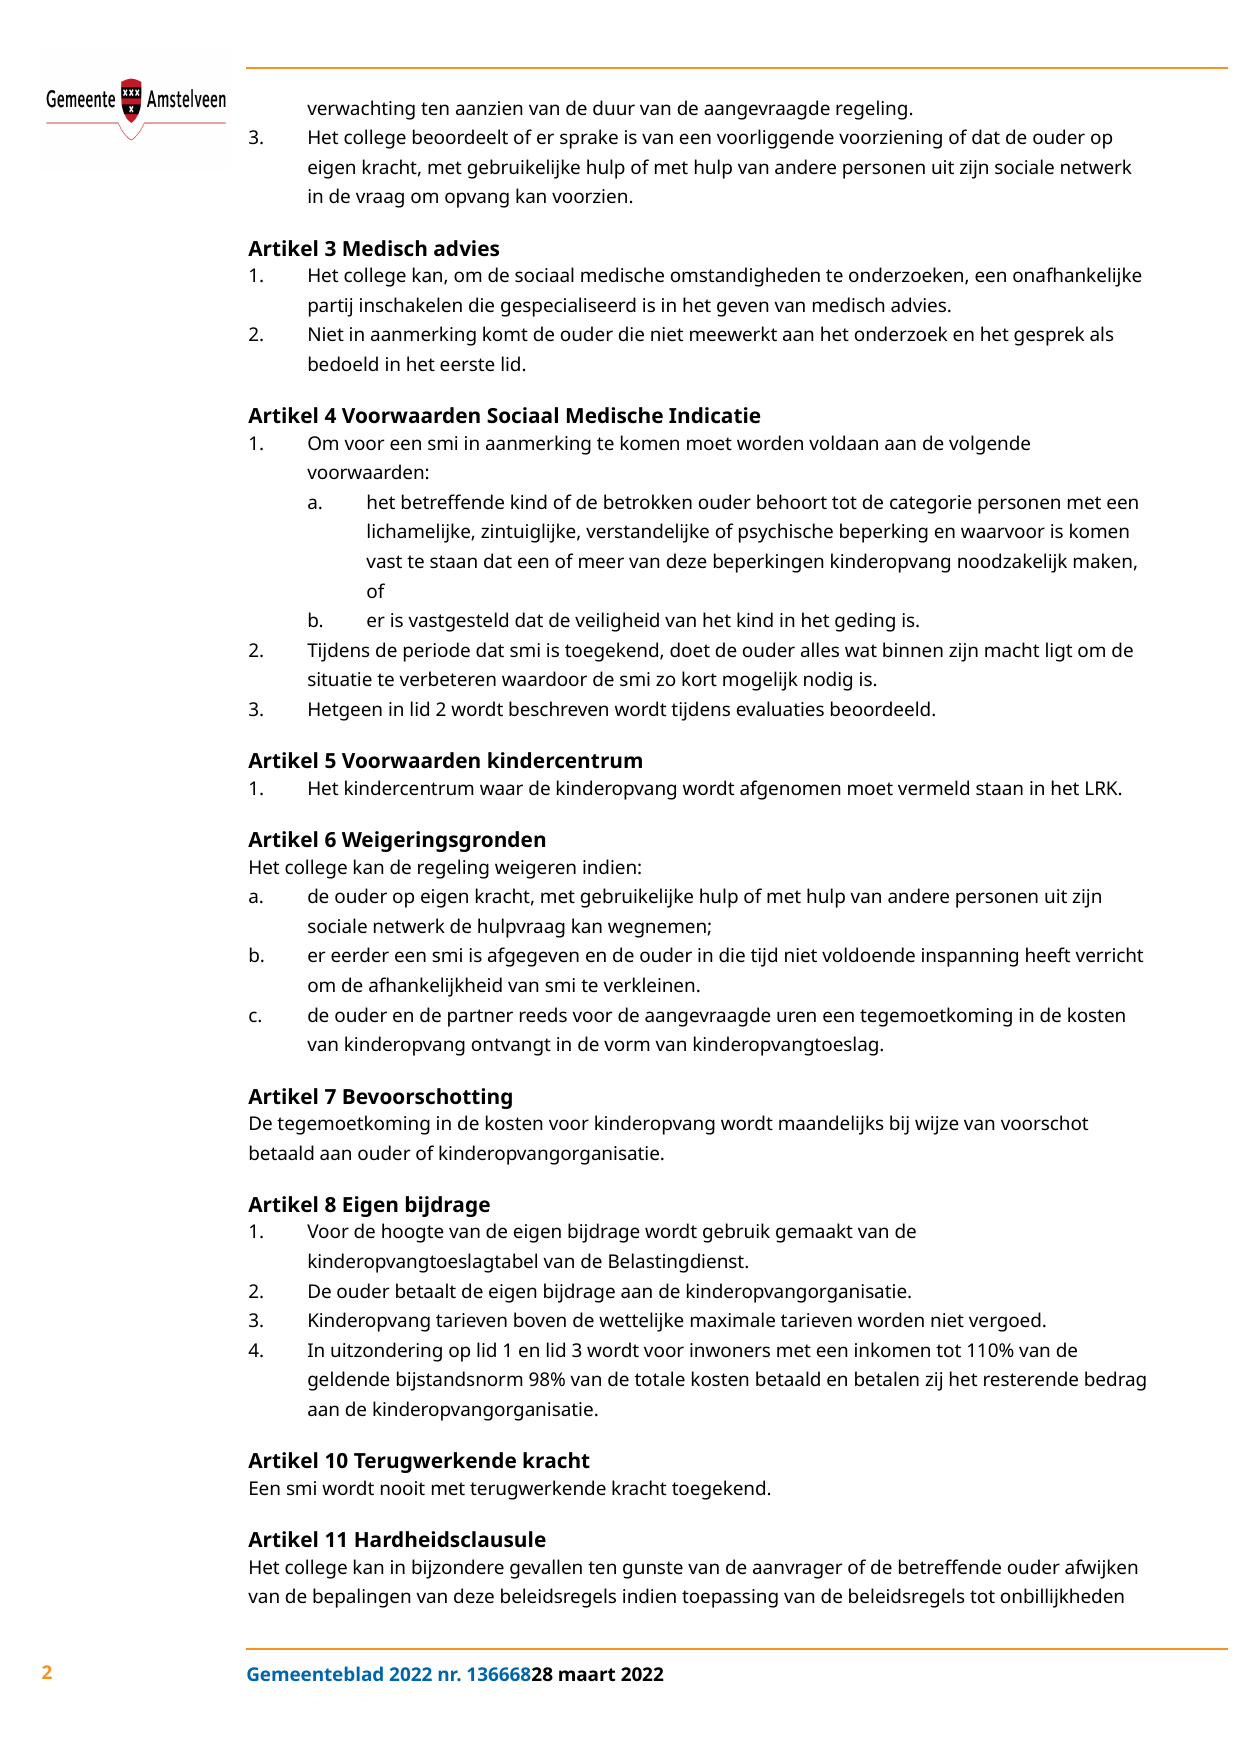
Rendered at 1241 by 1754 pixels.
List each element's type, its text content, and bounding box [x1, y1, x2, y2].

list het betreffende kind of de betrokken ouder behoort tot de categorie personen met een lichamelijke, zintuiglijke, verstandelijke of psychische beperking en waarvoor is komen vast te staan dat een of meer van deze beperkingen kinderopvang noodzakelijk maken, of [307, 489, 1152, 604]
text Het college kan in bijzondere gevallen ten gunste van de aanvrager of de betreffende ouder afwijken van de bepalingen van deze beleidsregels indien toepassing van de beleidsregels tot onbillijkheden [248, 1554, 1152, 1609]
text Het college kan de regeling weigeren indien: [248, 854, 1152, 880]
text Artikel 6 Weigeringsgronden [248, 826, 1152, 854]
list Niet in aanmerking komt de ouder die niet meewerkt aan het onderzoek en het gesprek als bedoeld in het eerste lid. [248, 322, 1152, 377]
list Het kindercentrum waar de kinderopvang wordt afgenomen moet vermeld staan in het LRK. [248, 775, 1152, 801]
list verwachting ten aanzien van de duur van de aangevraagde regeling. [248, 95, 1152, 121]
text De tegemoetkoming in de kosten voor kinderopvang wordt maandelijks bij wijze van voorschot betaald aan ouder of kinderopvangorganisatie. [248, 1110, 1152, 1166]
list de ouder en de partner reeds voor de aangevraagde uren een tegemoetkoming in de kosten van kinderopvang ontvangt in de vorm van kinderopvangtoeslag. [248, 1002, 1152, 1057]
list de ouder op eigen kracht, met gebruikelijke hulp of met hulp van andere personen uit zijn sociale netwerk de hulpvraag kan wegnemen; [248, 883, 1152, 939]
picture [41, 47, 231, 172]
list Voor de hoogte van de eigen bijdrage wordt gebruik gemaakt van de kinderopvangtoeslagtabel van de Belastingdienst. [248, 1219, 1152, 1274]
text Een smi wordt nooit met terugwerkende kracht toegekend. [248, 1475, 1152, 1501]
list Het college kan, om de sociaal medische omstandigheden te onderzoeken, een onafhankelijke partij inschakelen die gespecialiseerd is in het geven van medisch advies. [248, 262, 1152, 318]
text Artikel 7 Bevoorschotting [248, 1082, 1152, 1110]
text Artikel 5 Voorwaarden kindercentrum [248, 747, 1152, 775]
list er is vastgesteld dat de veiligheid van het kind in het geding is. [307, 607, 1152, 633]
text Artikel 10 Terugwerkende kracht [248, 1447, 1152, 1475]
list Om voor een smi in aanmerking te komen moet worden voldaan aan de volgende voorwaarden: [248, 430, 1152, 485]
text Artikel 11 Hardheidsclausule [248, 1526, 1152, 1554]
list De ouder betaalt de eigen bijdrage aan de kinderopvangorganisatie. [248, 1278, 1152, 1304]
list er eerder een smi is afgegeven en de ouder in die tijd niet voldoende inspanning heeft verricht om de afhankelijkheid van smi te verkleinen. [248, 943, 1152, 998]
list Tijdens de periode dat smi is toegekend, doet de ouder alles wat binnen zijn macht ligt om de situatie te verbeteren waardoor de smi zo kort mogelijk nodig is. [248, 637, 1152, 692]
list In uitzondering op lid 1 en lid 3 wordt voor inwoners met een inkomen tot 110% van de geldende bijstandsnorm 98% van de totale kosten betaald en betalen zij het resterende bedrag aan de kinderopvangorganisatie. [248, 1337, 1152, 1422]
text Artikel 4 Voorwaarden Sociaal Medische Indicatie [248, 402, 1152, 430]
list Kinderopvang tarieven boven de wettelijke maximale tarieven worden niet vergoed. [248, 1307, 1152, 1333]
list Het college beoordeelt of er sprake is van een voorliggende voorziening of dat de ouder op eigen kracht, met gebruikelijke hulp of met hulp van andere personen uit zijn sociale netwerk in de vraag om opvang kan voorzien. [248, 124, 1152, 209]
list Hetgeen in lid 2 wordt beschreven wordt tijdens evaluaties beoordeeld. [248, 696, 1152, 722]
text Artikel 3 Medisch advies [248, 234, 1152, 262]
text Artikel 8 Eigen bijdrage [248, 1190, 1152, 1219]
